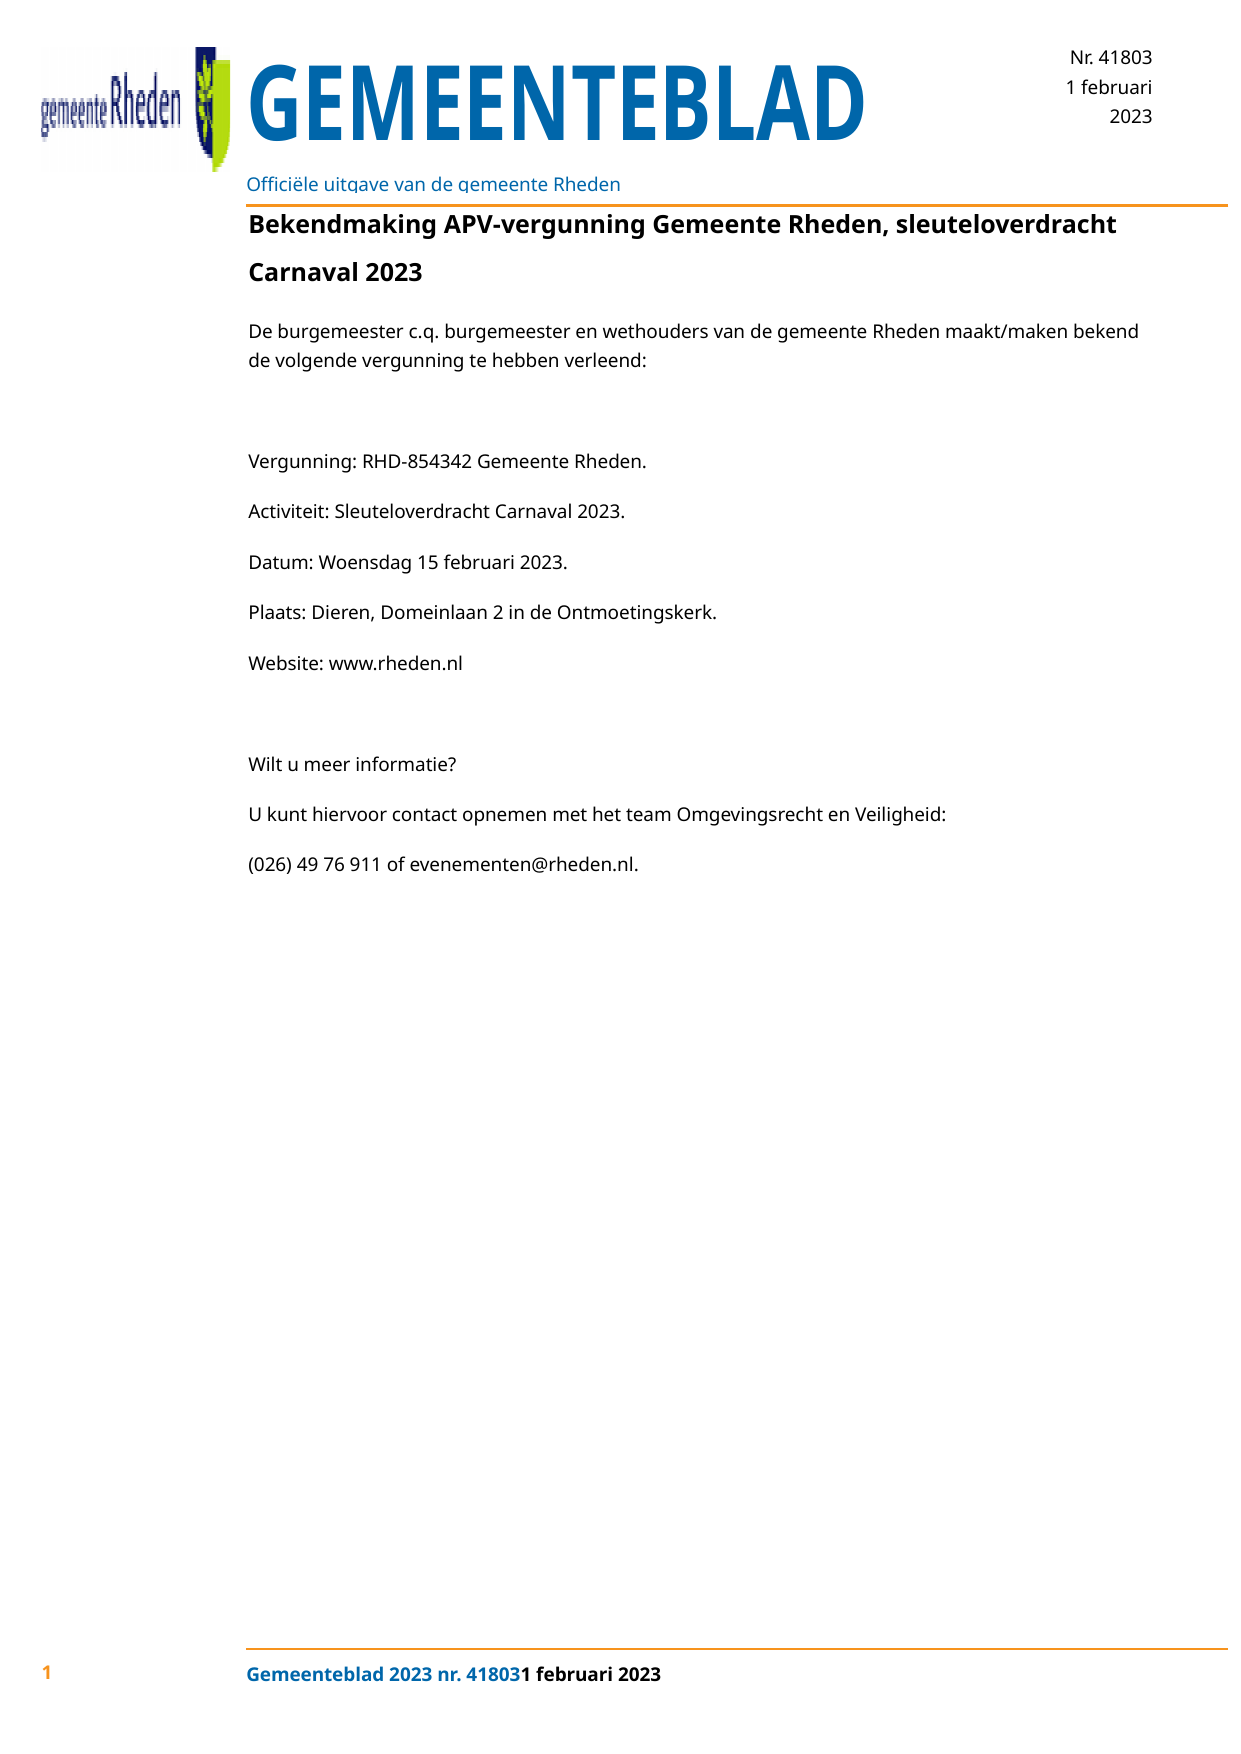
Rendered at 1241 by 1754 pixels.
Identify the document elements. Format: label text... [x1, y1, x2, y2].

text Plaats: Dieren, Domeinlaan 2 in de Ontmoetingskerk. [248, 599, 1152, 625]
text Wilt u meer informatie? [248, 751, 1152, 777]
text Vergunning: RHD-854342 Gemeente Rheden. [248, 448, 1152, 474]
text (026) 49 76 911 of evenementen@rheden.nl. [248, 852, 1152, 877]
picture [41, 47, 231, 172]
text Bekendmaking APV-vergunning Gemeente Rheden, sleuteloverdracht Carnaval 2023 [248, 207, 1152, 288]
text U kunt hiervoor contact opnemen met het team Omgevingsrecht en Veiligheid: [248, 801, 1152, 827]
text Datum: Woensdag 15 februari 2023. [248, 549, 1152, 575]
text Website: www.rheden.nl [248, 650, 1152, 676]
text Activiteit: Sleuteloverdracht Carnaval 2023. [248, 499, 1152, 524]
text De burgemeester c.q. burgemeester en wethouders van de gemeente Rheden maakt/maken bekend de volgende vergunning te hebben verleend: [248, 318, 1152, 373]
